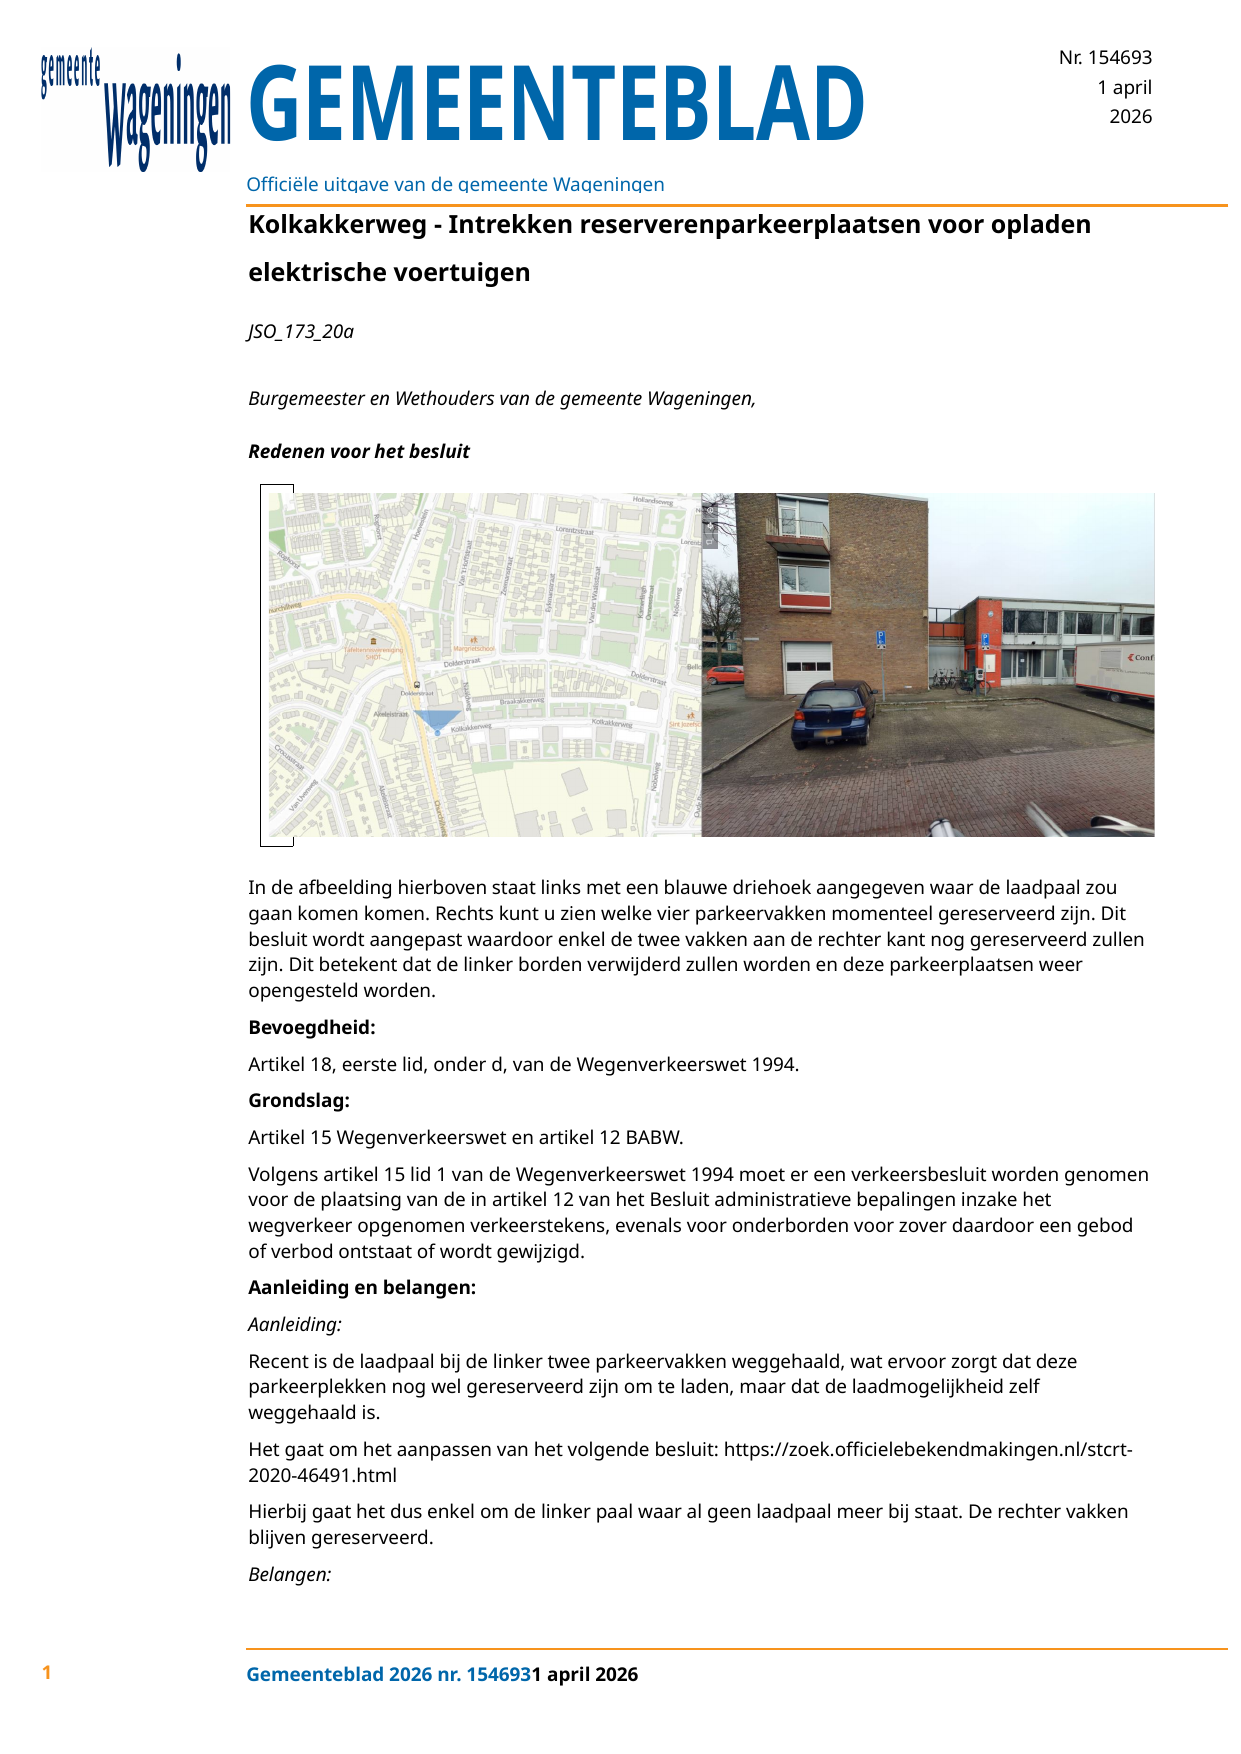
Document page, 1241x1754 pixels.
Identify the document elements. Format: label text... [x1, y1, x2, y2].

text Artikel 15 Wegenverkeerswet en artikel 12 BABW. [248, 1124, 1152, 1150]
text Hierbij gaat het dus enkel om de linker paal waar al geen laadpaal meer bij staat. De rechter vakken blijven gereserveerd. [248, 1498, 1152, 1550]
text Bevoegdheid: [248, 1014, 1152, 1040]
text Aanleiding en belangen: [248, 1274, 1152, 1300]
text In de afbeelding hierboven staat links met een blauwe driehoek aangegeven waar de laadpaal zou gaan komen komen. Rechts kunt u zien welke vier parkeervakken momenteel gereserveerd zijn. Dit besluit wordt aangepast waardoor enkel de twee vakken aan de rechter kant nog gereserveerd zullen zijn. Dit betekent dat de linker borden verwijderd zullen worden en deze parkeerplaatsen weer opengesteld worden. [248, 874, 1152, 1003]
text Burgemeester en Wethouders van de gemeente Wageningen, [248, 386, 1152, 411]
text Grondslag: [248, 1087, 1152, 1113]
text Redenen voor het besluit [248, 438, 1152, 464]
picture [41, 47, 231, 172]
text Belangen: [248, 1561, 1152, 1587]
text Het gaat om het aanpassen van het volgende besluit: https://zoek.officielebekendmakingen.nl/stcrt-2020-46491.html [248, 1436, 1152, 1487]
text JSO_173_20a [248, 318, 1152, 344]
text Volgens artikel 15 lid 1 van de Wegenverkeerswet 1994 moet er een verkeersbesluit worden genomen voor de plaatsing van de in artikel 12 van het Besluit administratieve bepalingen inzake het wegverkeer opgenomen verkeerstekens, evenals voor onderborden voor zover daardoor een gebod of verbod ontstaat of wordt gewijzigd. [248, 1161, 1152, 1264]
text Artikel 18, eerste lid, onder d, van de Wegenverkeerswet 1994. [248, 1051, 1152, 1076]
text Kolkakkerweg - Intrekken reserverenparkeerplaatsen voor opladen elektrische voertuigen [248, 207, 1152, 288]
text Recent is de laadpaal bij de linker twee parkeervakken weggehaald, wat ervoor zorgt dat deze parkeerplekken nog wel gereserveerd zijn om te laden, maar dat de laadmogelijkheid zelf weggehaald is. [248, 1348, 1152, 1425]
picture [268, 493, 1155, 837]
text Aanleiding: [248, 1311, 1152, 1337]
